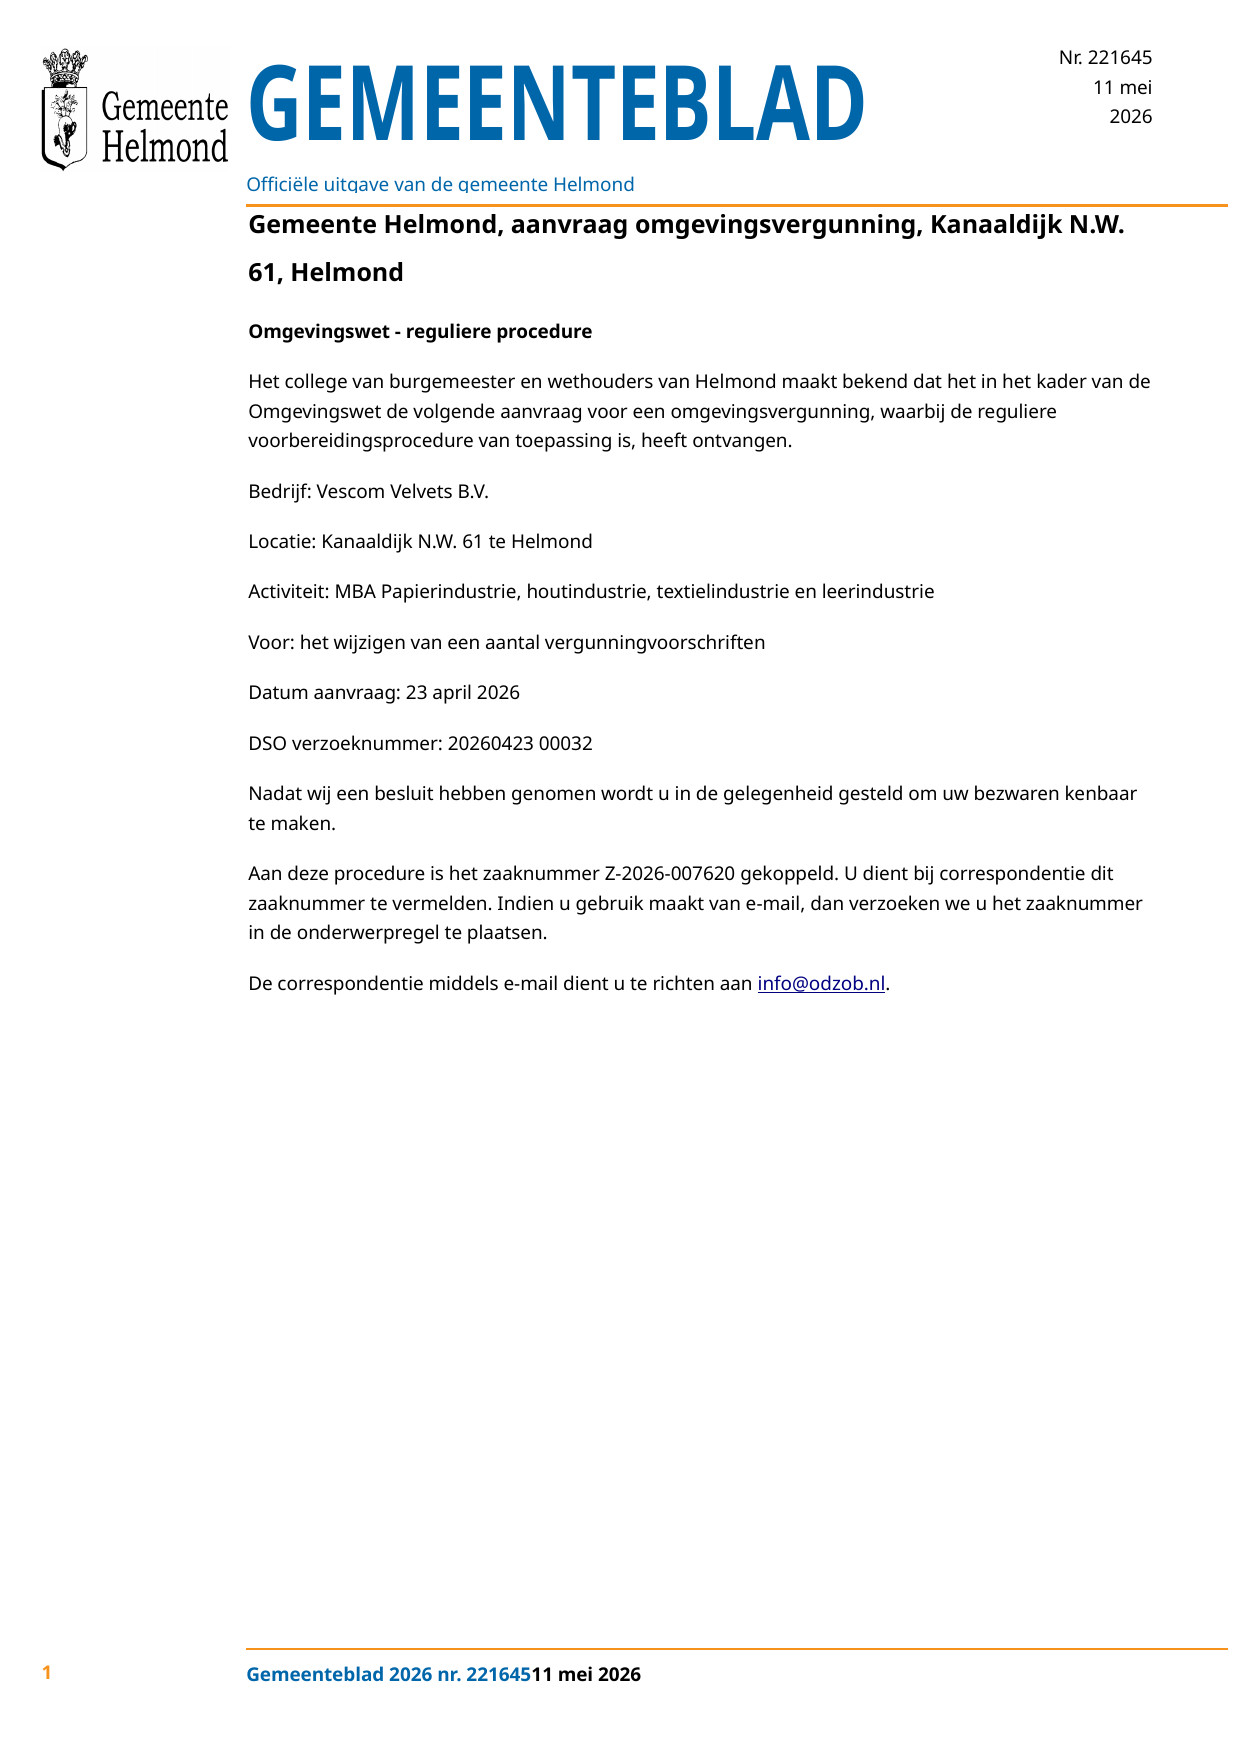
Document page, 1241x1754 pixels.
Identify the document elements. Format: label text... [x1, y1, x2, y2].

text Gemeente Helmond, aanvraag omgevingsvergunning, Kanaaldijk N.W. 61, Helmond [248, 207, 1152, 288]
text Aan deze procedure is het zaaknummer Z-2026-007620 gekoppeld. U dient bij correspondentie dit zaaknummer te vermelden. Indien u gebruik maakt van e-mail, dan verzoeken we u het zaaknummer in de onderwerpregel te plaatsen. [248, 860, 1152, 945]
text Omgevingswet - reguliere procedure [248, 318, 1152, 344]
text Locatie: Kanaaldijk N.W. 61 te Helmond [248, 528, 1152, 554]
text Het college van burgemeester en wethouders van Helmond maakt bekend dat het in het kader van de Omgevingswet de volgende aanvraag voor een omgevingsvergunning, waarbij de reguliere voorbereidingsprocedure van toepassing is, heeft ontvangen. [248, 368, 1152, 453]
text Bedrijf: Vescom Velvets B.V. [248, 478, 1152, 504]
text Datum aanvraag: 23 april 2026 [248, 679, 1152, 705]
text DSO verzoeknummer: 20260423 00032 [248, 730, 1152, 756]
text Nadat wij een besluit hebben genomen wordt u in de gelegenheid gesteld om uw bezwaren kenbaar te maken. [248, 780, 1152, 836]
text Voor: het wijzigen van een aantal vergunningvoorschriften [248, 629, 1152, 655]
text De correspondentie middels e-mail dient u te richten aan info@odzob.nl. [248, 970, 1152, 996]
picture [41, 47, 231, 172]
text Activiteit: MBA Papierindustrie, houtindustrie, textielindustrie en leerindustrie [248, 579, 1152, 604]
